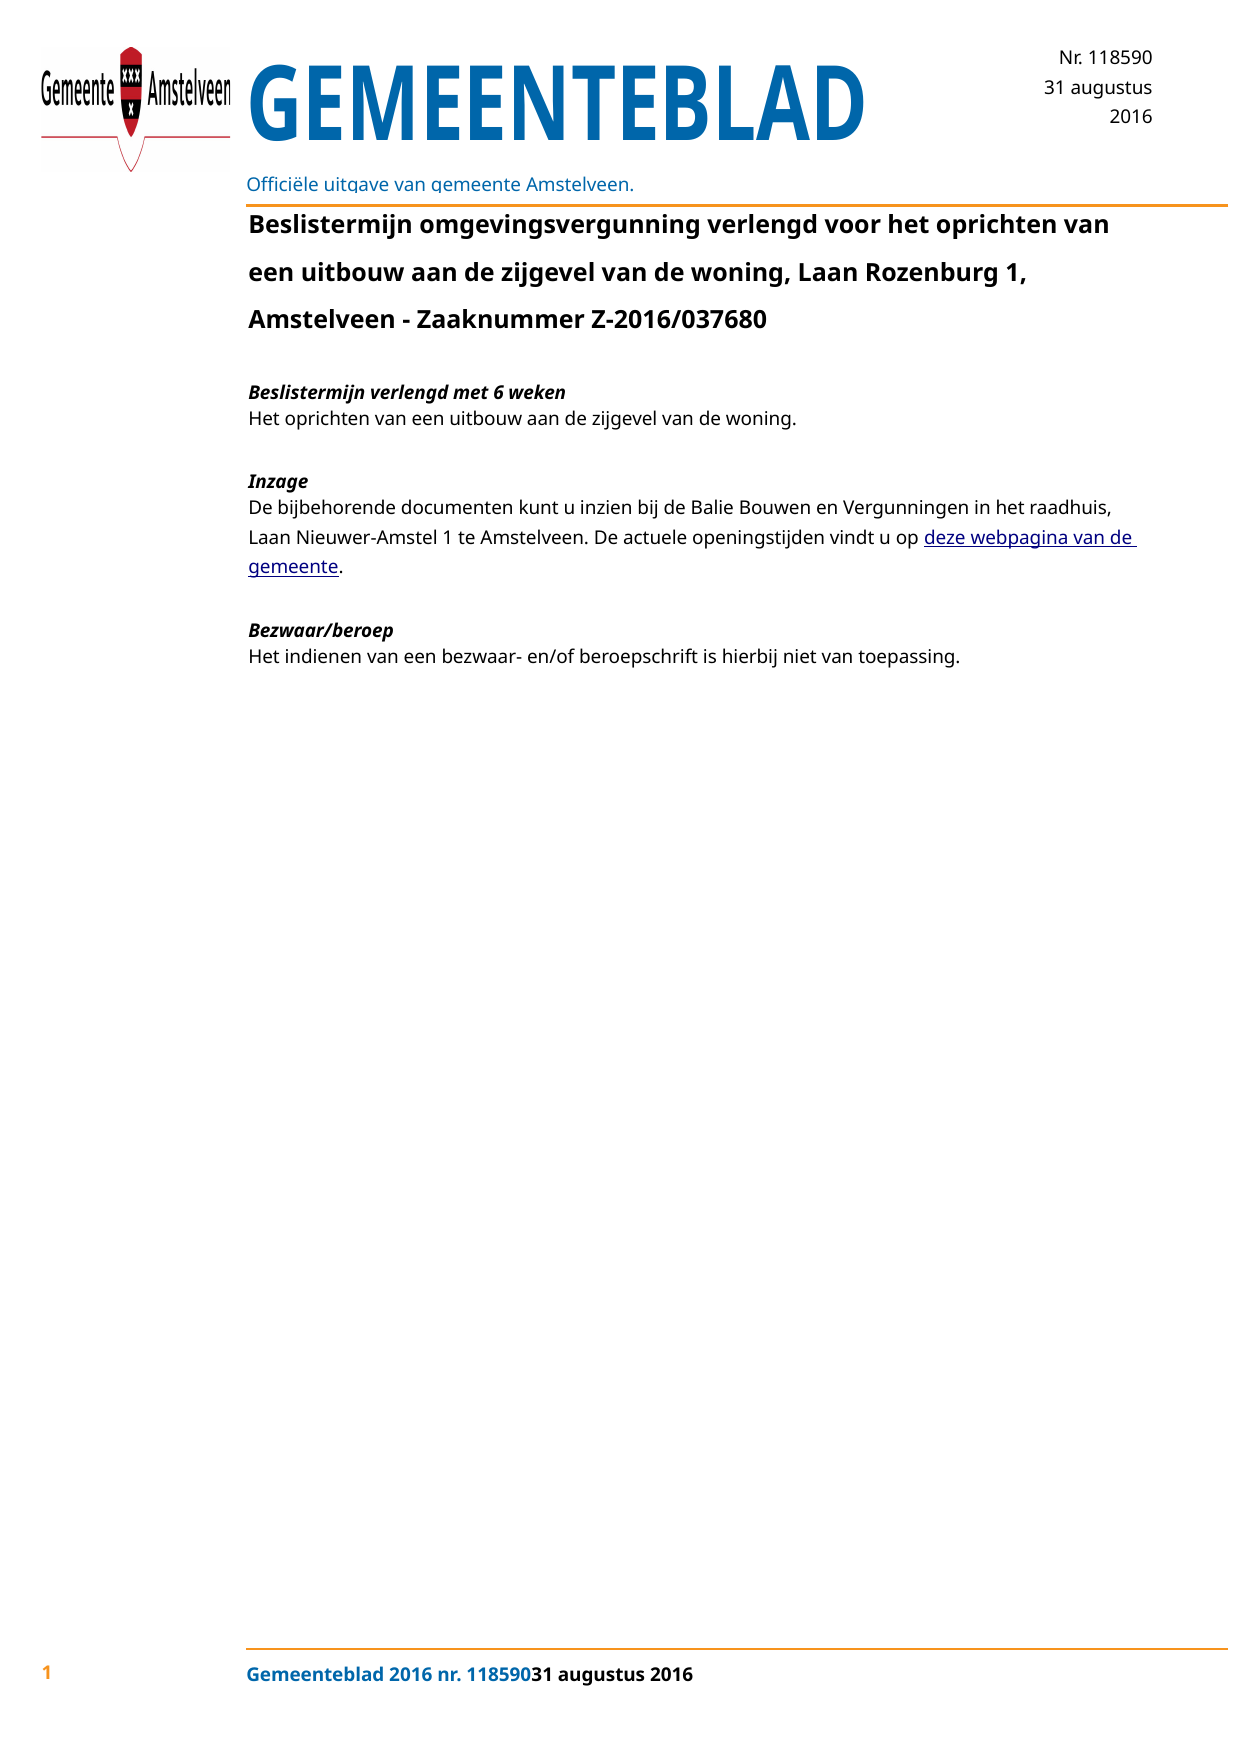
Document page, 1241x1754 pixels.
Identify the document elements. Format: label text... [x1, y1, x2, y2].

text Het indienen van een bezwaar- en/of beroepschrift is hierbij niet van toepassing. [248, 643, 1152, 669]
text Beslistermijn omgevingsvergunning verlengd voor het oprichten van een uitbouw aan de zijgevel van de woning, Laan Rozenburg 1, Amstelveen - Zaaknummer Z-2016/037680 [248, 207, 1152, 336]
text Bezwaar/beroep [248, 618, 1152, 643]
text Het oprichten van een uitbouw aan de zijgevel van de woning. [248, 405, 1152, 431]
text Beslistermijn verlengd met 6 weken [248, 379, 1152, 405]
text Inzage [248, 469, 1152, 494]
text De bijbehorende documenten kunt u inzien bij de Balie Bouwen en Vergunningen in het raadhuis, Laan Nieuwer-Amstel 1 te Amstelveen. De actuele openingstijden vindt u op deze webpagina van de gemeente. [248, 494, 1152, 579]
picture [41, 47, 231, 172]
